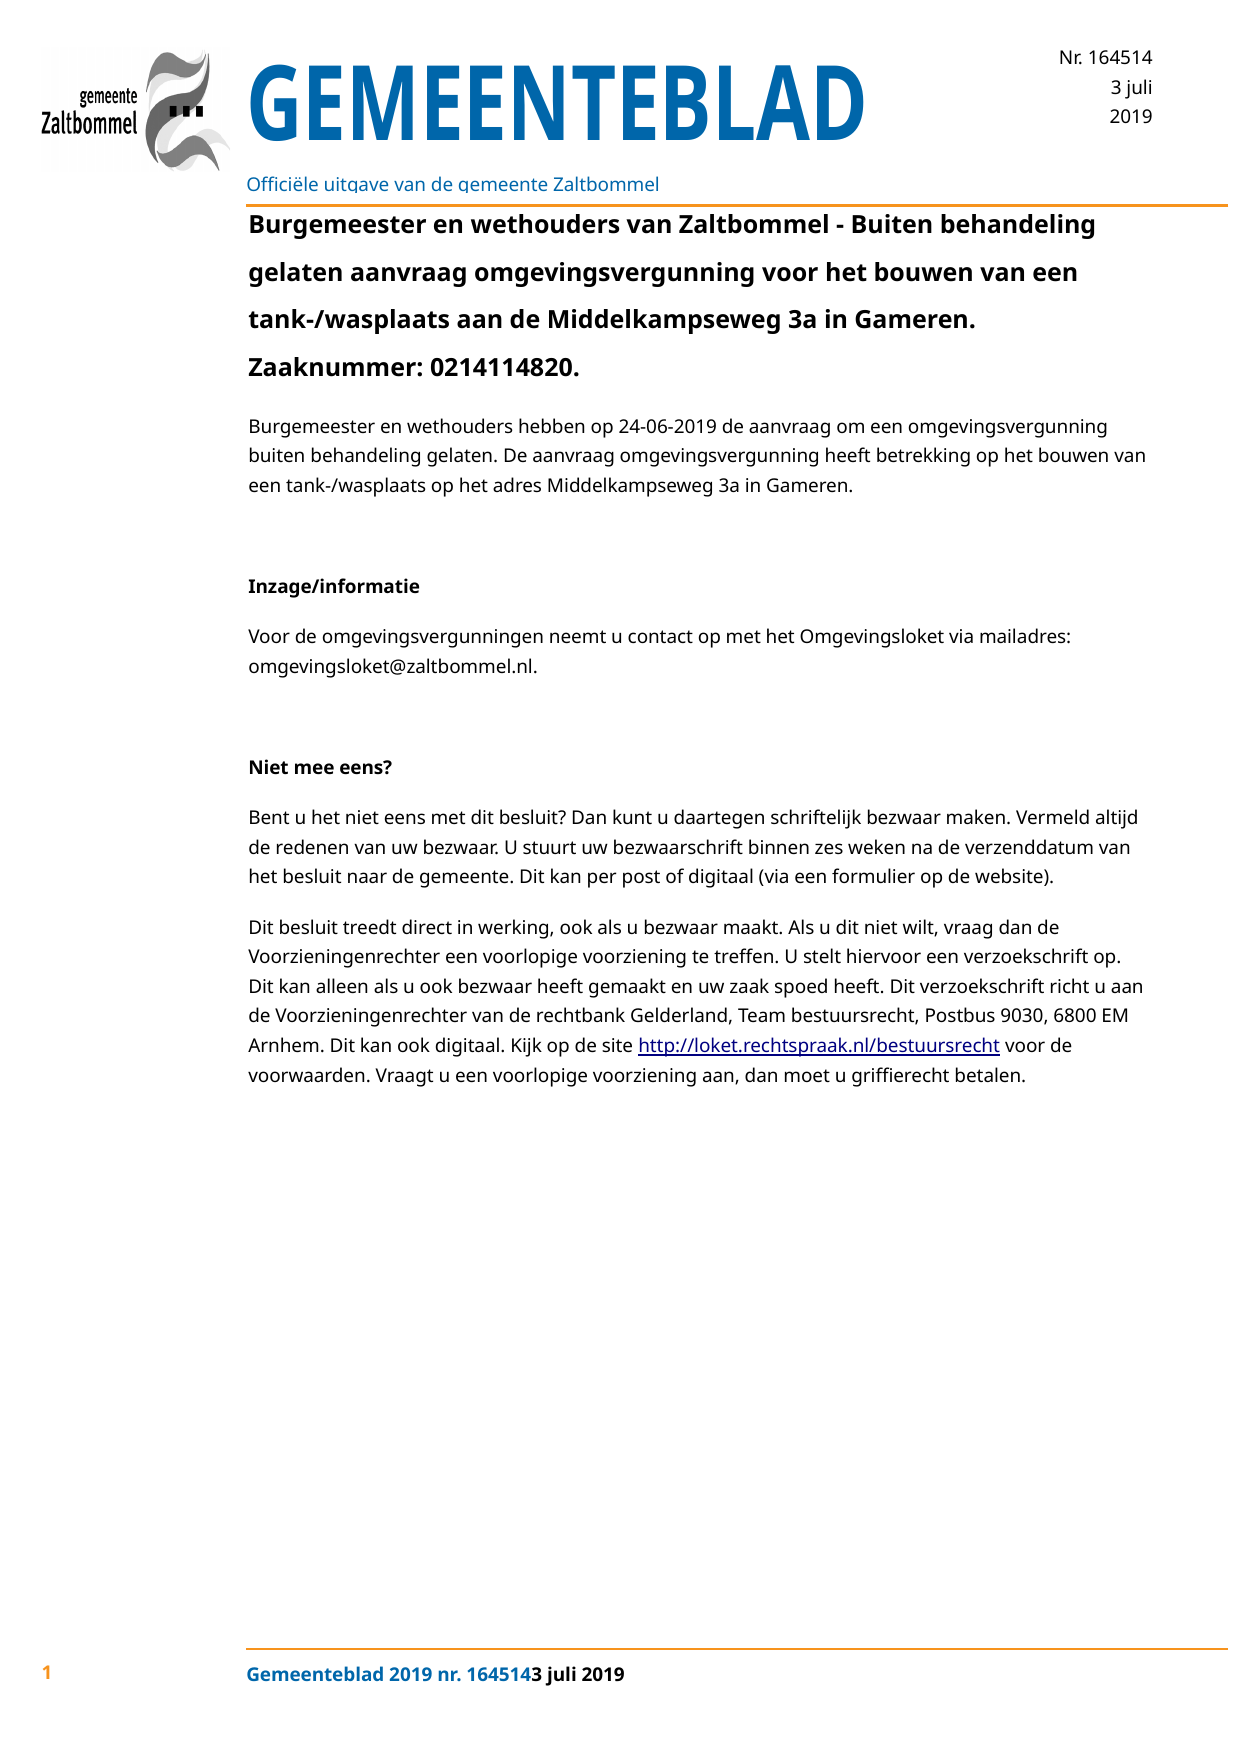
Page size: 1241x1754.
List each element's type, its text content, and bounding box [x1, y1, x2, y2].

text Dit besluit treedt direct in werking, ook als u bezwaar maakt. Als u dit niet wilt, vraag dan de Voorzieningenrechter een voorlopige voorziening te treffen. U stelt hiervoor een verzoekschrift op. Dit kan alleen als u ook bezwaar heeft gemaakt en uw zaak spoed heeft. Dit verzoekschrift richt u aan de Voorzieningenrechter van de rechtbank Gelderland, Team bestuursrecht, Postbus 9030, 6800 EM Arnhem. Dit kan ook digitaal. Kijk op de site http://loket.rechtspraak.nl/bestuursrecht voor de voorwaarden. Vraagt u een voorlopige voorziening aan, dan moet u griffierecht betalen. [248, 914, 1152, 1088]
text Voor de omgevingsvergunningen neemt u contact op met het Omgevingsloket via mailadres: omgevingsloket@zaltbommel.nl. [248, 623, 1152, 679]
text Burgemeester en wethouders van Zaltbommel - Buiten behandeling gelaten aanvraag omgevingsvergunning voor het bouwen van een tank-/wasplaats aan de Middelkampseweg 3a in Gameren. Zaaknummer: 0214114820. [248, 207, 1152, 384]
text Inzage/informatie [248, 573, 1152, 599]
text Bent u het niet eens met dit besluit? Dan kunt u daartegen schriftelijk bezwaar maken. Vermeld altijd de redenen van uw bezwaar. U stuurt uw bezwaarschrift binnen zes weken na de verzenddatum van het besluit naar de gemeente. Dit kan per post of digitaal (via een formulier op de website). [248, 804, 1152, 889]
picture [41, 47, 231, 172]
text Niet mee eens? [248, 754, 1152, 780]
text Burgemeester en wethouders hebben op 24-06-2019 de aanvraag om een omgevingsvergunning buiten behandeling gelaten. De aanvraag omgevingsvergunning heeft betrekking op het bouwen van een tank-/wasplaats op het adres Middelkampseweg 3a in Gameren. [248, 413, 1152, 498]
